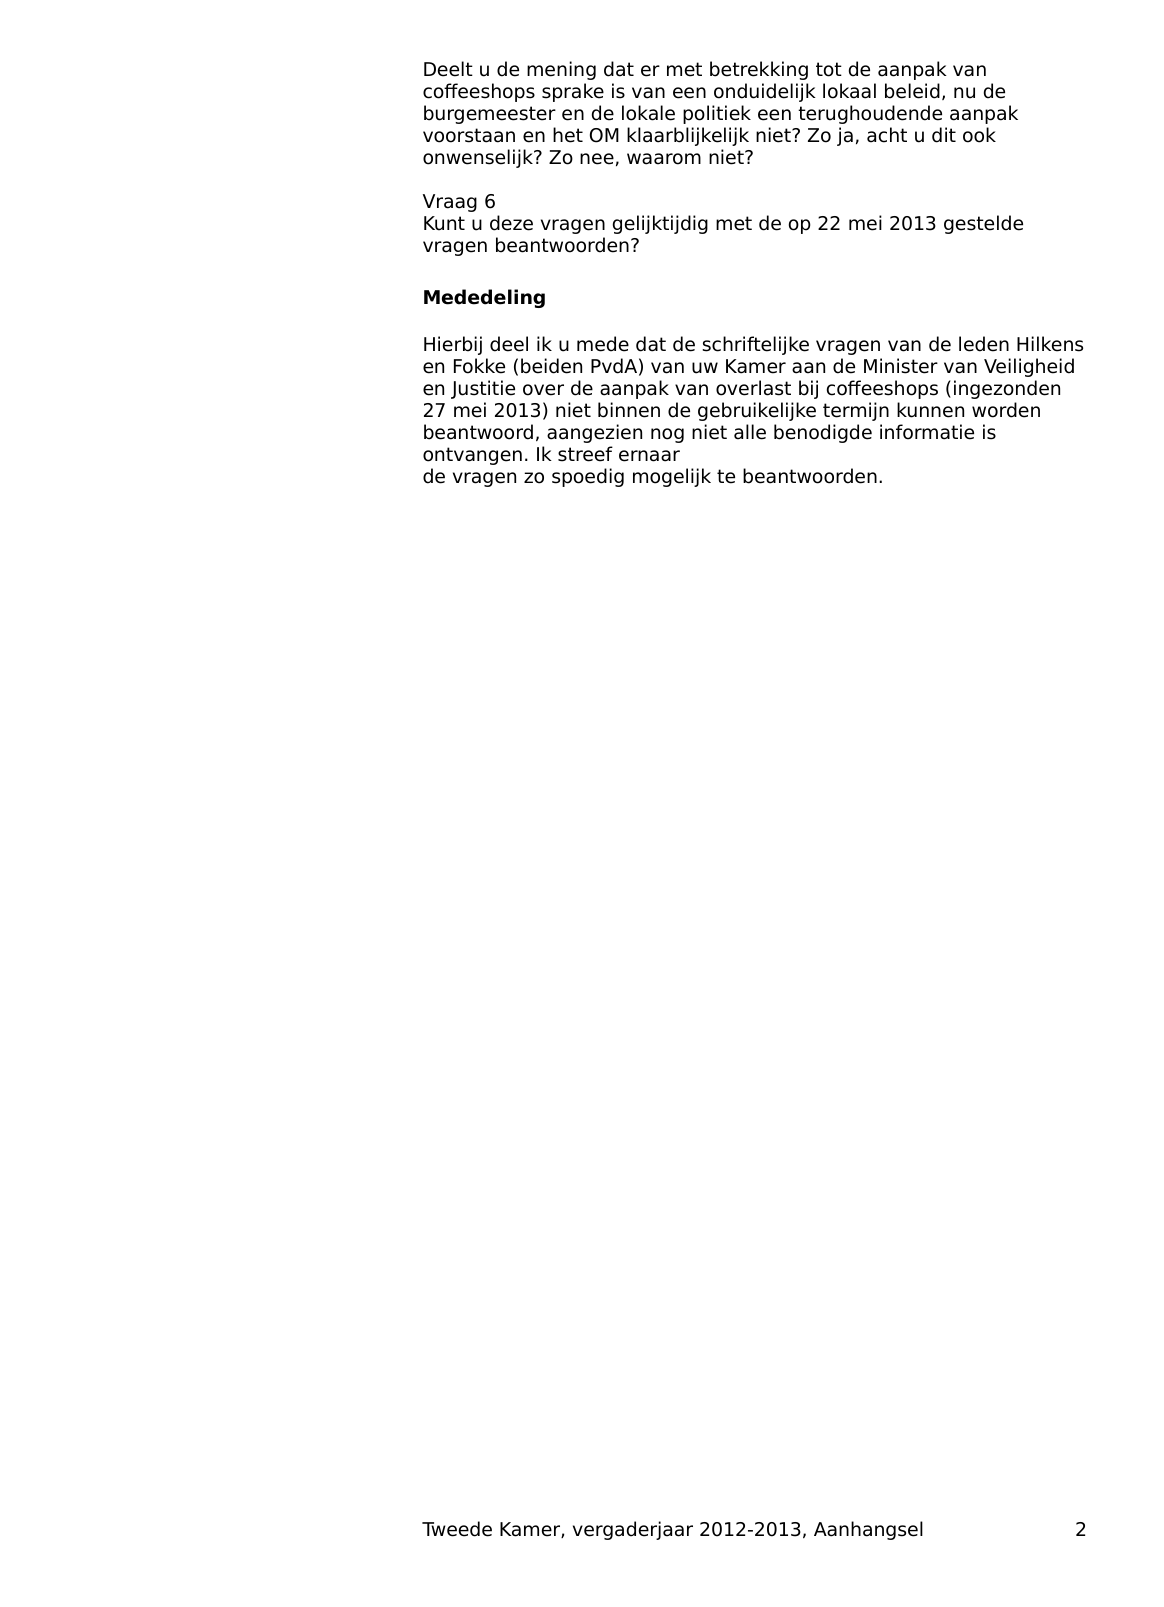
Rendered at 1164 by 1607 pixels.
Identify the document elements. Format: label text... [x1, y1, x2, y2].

text Hierbij deel ik u mede dat de schriftelijke vragen van de leden Hilkens en Fokke (beiden PvdA) van uw Kamer aan de Minister van Veiligheid en Justitie over de aanpak van overlast bij coffeeshops (ingezonden 27 mei 2013) niet binnen de gebruikelijke termijn kunnen worden beantwoord, aangezien nog niet alle benodigde informatie is ontvangen. Ik streef ernaar [422, 334, 1087, 466]
text de vragen zo spoedig mogelijk te beantwoorden. [422, 466, 1087, 488]
text Vraag 6 [422, 191, 1087, 213]
text Kunt u deze vragen gelijktijdig met de op 22 mei 2013 gestelde vragen beantwoorden? [422, 213, 1087, 257]
subtitle Mededeling [422, 287, 1087, 309]
text Deelt u de mening dat er met betrekking tot de aanpak van coffeeshops sprake is van een onduidelijk lokaal beleid, nu de burgemeester en de lokale politiek een terughoudende aanpak voorstaan en het OM klaarblijkelijk niet? Zo ja, acht u dit ook onwenselijk? Zo nee, waarom niet? [422, 59, 1087, 169]
